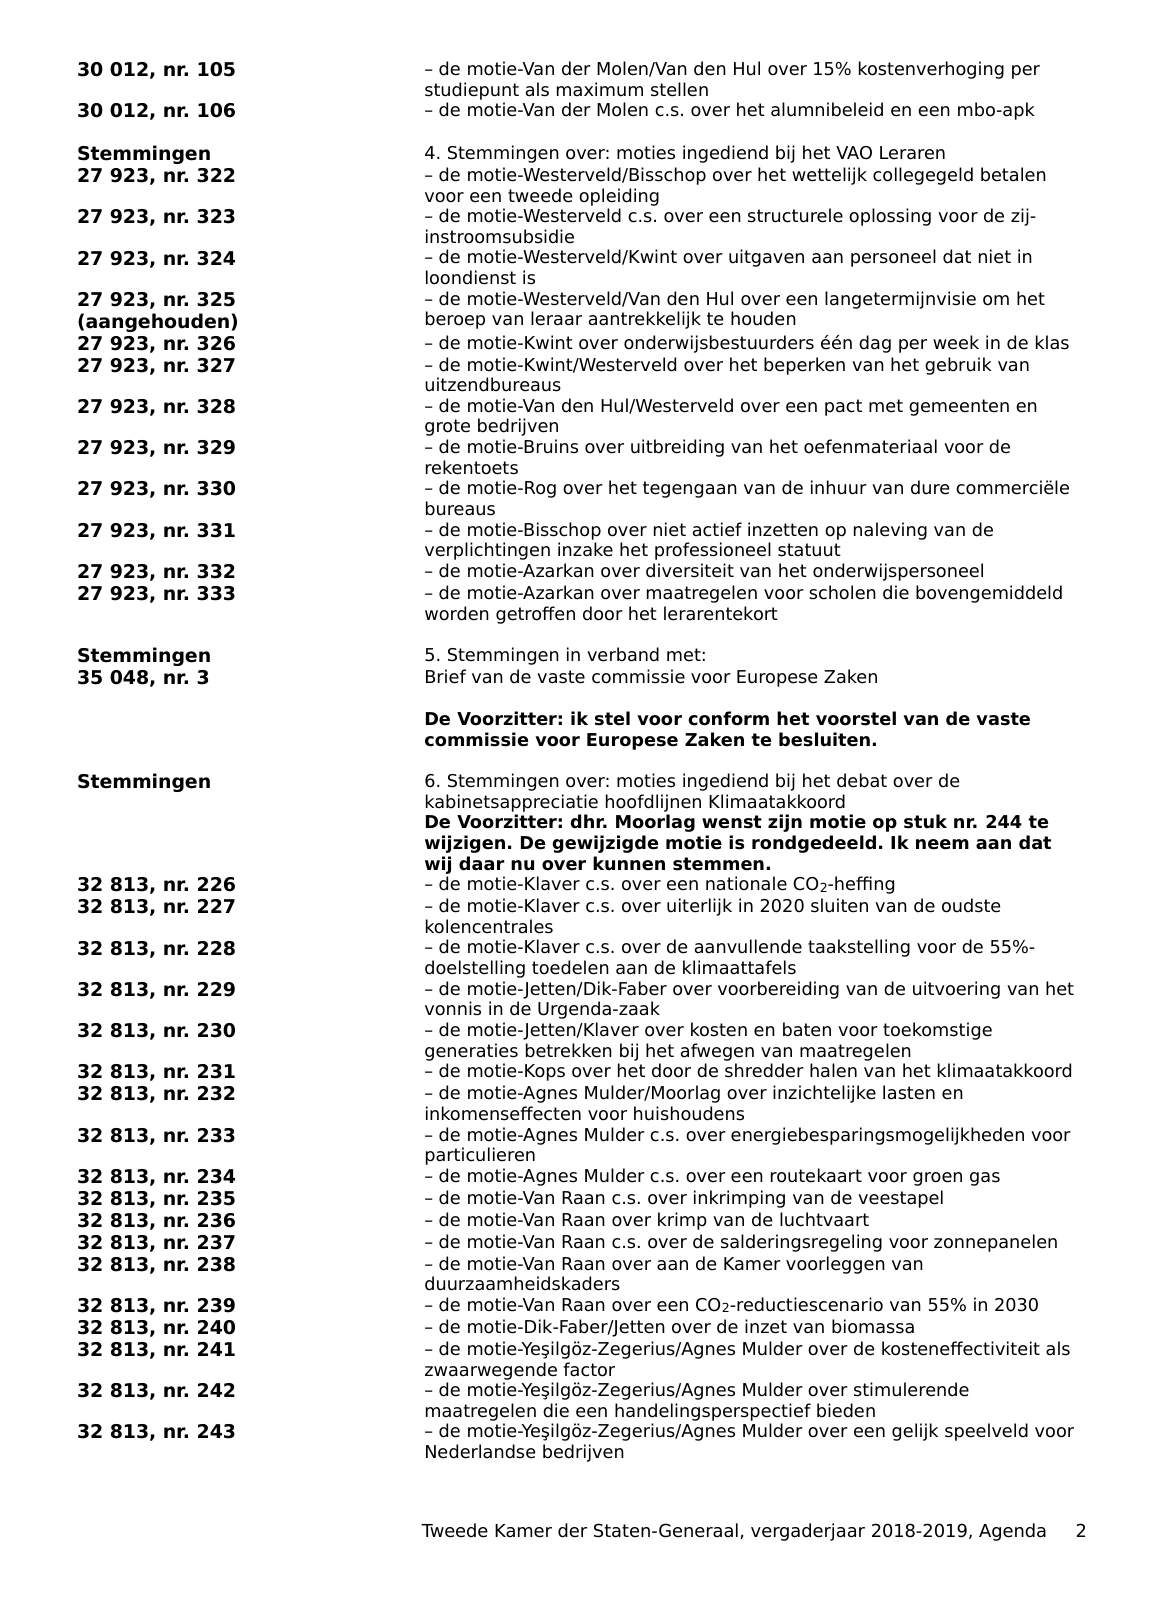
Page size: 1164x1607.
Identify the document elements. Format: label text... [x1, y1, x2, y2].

table_cell – de motie-Jetten/Dik-Faber over voorbereiding van de uitvoering van het vonnis in de Urgenda-zaak [418, 979, 1087, 1020]
table_cell – de motie-Klaver c.s. over een nationale CO2-heffing [418, 874, 1087, 896]
table_cell – de motie-Yeşilgöz-Zegerius/Agnes Mulder over de kosteneffectiviteit als zwaarwegende factor [418, 1339, 1087, 1380]
table_cell – de motie-Kwint over onderwijsbestuurders één dag per week in de klas [418, 333, 1087, 354]
table_cell 32 813, nr. 226 [77, 874, 401, 896]
table_cell Brief van de vaste commissie voor Europese Zaken [418, 667, 1087, 689]
table_cell 30 012, nr. 106 [77, 100, 401, 122]
table_cell De Voorzitter: dhr. Moorlag wenst zijn motie op stuk nr. 244 te wijzigen. De gewijzigde motie is rondgedeeld. Ik neem aan dat wij daar nu over kunnen stemmen. [418, 813, 1087, 874]
table_cell [401, 667, 418, 689]
table_cell [401, 437, 418, 478]
table_cell [401, 1295, 418, 1317]
table_cell [401, 1061, 418, 1083]
table_cell 32 813, nr. 231 [77, 1061, 401, 1083]
table_cell 32 813, nr. 238 [77, 1254, 401, 1295]
table_cell Stemmingen [77, 143, 401, 165]
table_cell [401, 583, 418, 624]
table_cell [401, 206, 418, 247]
table_cell 32 813, nr. 229 [77, 979, 401, 1020]
table_cell 5. Stemmingen in verband met: [418, 645, 1087, 667]
table_cell [401, 122, 418, 143]
table_cell – de motie-Agnes Mulder c.s. over een routekaart voor groen gas [418, 1166, 1087, 1188]
table_cell [401, 561, 418, 583]
table_cell [401, 248, 418, 289]
table_cell [401, 874, 418, 896]
table_cell [401, 1166, 418, 1188]
table_cell [401, 396, 418, 437]
table_cell 32 813, nr. 230 [77, 1020, 401, 1061]
table_cell [401, 100, 418, 122]
table_cell – de motie-Westerveld/Bisschop over het wettelijk collegegeld betalen voor een tweede opleiding [418, 165, 1087, 206]
table_cell [401, 751, 418, 771]
table_cell – de motie-Van der Molen c.s. over het alumnibeleid en een mbo-apk [418, 100, 1087, 122]
table_cell [401, 938, 418, 979]
table_cell 32 813, nr. 241 [77, 1339, 401, 1380]
table_cell [418, 624, 1087, 645]
table_cell – de motie-Kwint/Westerveld over het beperken van het gebruik van uitzendbureaus [418, 355, 1087, 396]
table_cell – de motie-Agnes Mulder/Moorlag over inzichtelijke lasten en inkomenseffecten voor huishoudens [418, 1083, 1087, 1124]
table_cell [401, 143, 418, 165]
table_cell 27 923, nr. 324 [77, 248, 401, 289]
table_cell – de motie-Van Raan c.s. over de salderingsregeling voor zonnepanelen [418, 1232, 1087, 1254]
table_cell [401, 333, 418, 354]
table_cell Stemmingen [77, 645, 401, 667]
table_cell [77, 122, 401, 143]
table_cell [401, 59, 418, 100]
table_cell 32 813, nr. 243 [77, 1421, 401, 1463]
table_cell De Voorzitter: ik stel voor conform het voorstel van de vaste commissie voor Europese Zaken te besluiten. [418, 709, 1087, 751]
table_cell [401, 1188, 418, 1210]
table_cell 35 048, nr. 3 [77, 667, 401, 689]
table_cell – de motie-Klaver c.s. over de aanvullende taakstelling voor de 55%-doelstelling toedelen aan de klimaattafels [418, 938, 1087, 979]
table_cell 27 923, nr. 331 [77, 520, 401, 561]
table_cell [401, 689, 418, 709]
table_cell [77, 624, 401, 645]
table_cell – de motie-Rog over het tegengaan van de inhuur van dure commerciële bureaus [418, 478, 1087, 519]
table_cell [401, 771, 418, 812]
table_cell – de motie-Klaver c.s. over uiterlijk in 2020 sluiten van de oudste kolencentrales [418, 896, 1087, 937]
table_cell – de motie-Kops over het door de shredder halen van het klimaatakkoord [418, 1061, 1087, 1083]
table_cell – de motie-Van Raan over aan de Kamer voorleggen van duurzaamheidskaders [418, 1254, 1087, 1295]
table_cell [401, 478, 418, 519]
table_cell 27 923, nr. 326 [77, 333, 401, 354]
table_cell 27 923, nr. 329 [77, 437, 401, 478]
table_cell 32 813, nr. 235 [77, 1188, 401, 1210]
table_cell [401, 1125, 418, 1166]
table_cell – de motie-Agnes Mulder c.s. over energiebesparingsmogelijkheden voor particulieren [418, 1125, 1087, 1166]
table_cell [401, 624, 418, 645]
table_cell [401, 1232, 418, 1254]
table_cell – de motie-Westerveld/Kwint over uitgaven aan personeel dat niet in loondienst is [418, 248, 1087, 289]
table_cell 4. Stemmingen over: moties ingediend bij het VAO Leraren [418, 143, 1087, 165]
table_cell 30 012, nr. 105 [77, 59, 401, 100]
table_cell [418, 751, 1087, 771]
table_cell 32 813, nr. 232 [77, 1083, 401, 1124]
table_cell 27 923, nr. 322 [77, 165, 401, 206]
table_cell [418, 689, 1087, 709]
table_cell – de motie-Yeşilgöz-Zegerius/Agnes Mulder over een gelijk speelveld voor Nederlandse bedrijven [418, 1421, 1087, 1463]
table_cell [401, 289, 418, 333]
table_cell 6. Stemmingen over: moties ingediend bij het debat over de kabinetsappreciatie hoofdlijnen Klimaatakkoord [418, 771, 1087, 812]
table_cell [401, 979, 418, 1020]
table_cell 32 813, nr. 227 [77, 896, 401, 937]
table_cell 32 813, nr. 240 [77, 1317, 401, 1339]
table_cell – de motie-Azarkan over diversiteit van het onderwijspersoneel [418, 561, 1087, 583]
table_cell [401, 1254, 418, 1295]
table_cell 27 923, nr. 333 [77, 583, 401, 624]
table_cell [401, 645, 418, 667]
table_cell [401, 709, 418, 751]
table_cell – de motie-Yeşilgöz-Zegerius/Agnes Mulder over stimulerende maatregelen die een handelingsperspectief bieden [418, 1380, 1087, 1421]
table_cell – de motie-Van Raan over een CO2-reductiescenario van 55% in 2030 [418, 1295, 1087, 1317]
table_cell – de motie-Van Raan over krimp van de luchtvaart [418, 1210, 1087, 1232]
table_cell 27 923, nr. 330 [77, 478, 401, 519]
table_cell – de motie-Van Raan c.s. over inkrimping van de veestapel [418, 1188, 1087, 1210]
table_cell – de motie-Westerveld c.s. over een structurele oplossing voor de zij-instroomsubsidie [418, 206, 1087, 247]
table_cell [418, 122, 1087, 143]
table_cell [401, 520, 418, 561]
table_cell – de motie-Azarkan over maatregelen voor scholen die bovengemiddeld worden getroffen door het lerarentekort [418, 583, 1087, 624]
table_cell 27 923, nr. 328 [77, 396, 401, 437]
table_cell 27 923, nr. 323 [77, 206, 401, 247]
table_cell 32 813, nr. 236 [77, 1210, 401, 1232]
table_cell – de motie-Dik-Faber/Jetten over de inzet van biomassa [418, 1317, 1087, 1339]
table_cell 27 923, nr. 332 [77, 561, 401, 583]
table_cell [77, 689, 401, 709]
table_cell [401, 1083, 418, 1124]
table_cell – de motie-Van den Hul/Westerveld over een pact met gemeenten en grote bedrijven [418, 396, 1087, 437]
table_cell [401, 1210, 418, 1232]
table_cell [401, 1339, 418, 1380]
table_cell [401, 896, 418, 937]
table_cell 32 813, nr. 239 [77, 1295, 401, 1317]
table_cell [401, 165, 418, 206]
table_cell – de motie-Van der Molen/Van den Hul over 15% kostenverhoging per studiepunt als maximum stellen [418, 59, 1087, 100]
table_cell [401, 1020, 418, 1061]
table_cell 32 813, nr. 237 [77, 1232, 401, 1254]
table_cell 27 923, nr. 327 [77, 355, 401, 396]
table_cell [401, 1317, 418, 1339]
table_cell [401, 1380, 418, 1421]
table_cell Stemmingen [77, 771, 401, 812]
table_cell 32 813, nr. 242 [77, 1380, 401, 1421]
table_cell [401, 813, 418, 874]
table_cell – de motie-Bruins over uitbreiding van het oefenmateriaal voor de rekentoets [418, 437, 1087, 478]
table_cell – de motie-Westerveld/Van den Hul over een langetermijnvisie om het beroep van leraar aantrekkelijk te houden [418, 289, 1087, 333]
table_cell [401, 355, 418, 396]
table_cell [401, 1421, 418, 1463]
table_cell – de motie-Bisschop over niet actief inzetten op naleving van de verplichtingen inzake het professioneel statuut [418, 520, 1087, 561]
table_cell [77, 751, 401, 771]
table_cell [77, 709, 401, 751]
table_cell 32 813, nr. 233 [77, 1125, 401, 1166]
table_cell – de motie-Jetten/Klaver over kosten en baten voor toekomstige generaties betrekken bij het afwegen van maatregelen [418, 1020, 1087, 1061]
table_cell [77, 813, 401, 874]
table_cell 32 813, nr. 228 [77, 938, 401, 979]
table_cell 27 923, nr. 325 (aangehouden) [77, 289, 401, 333]
table_cell 32 813, nr. 234 [77, 1166, 401, 1188]
